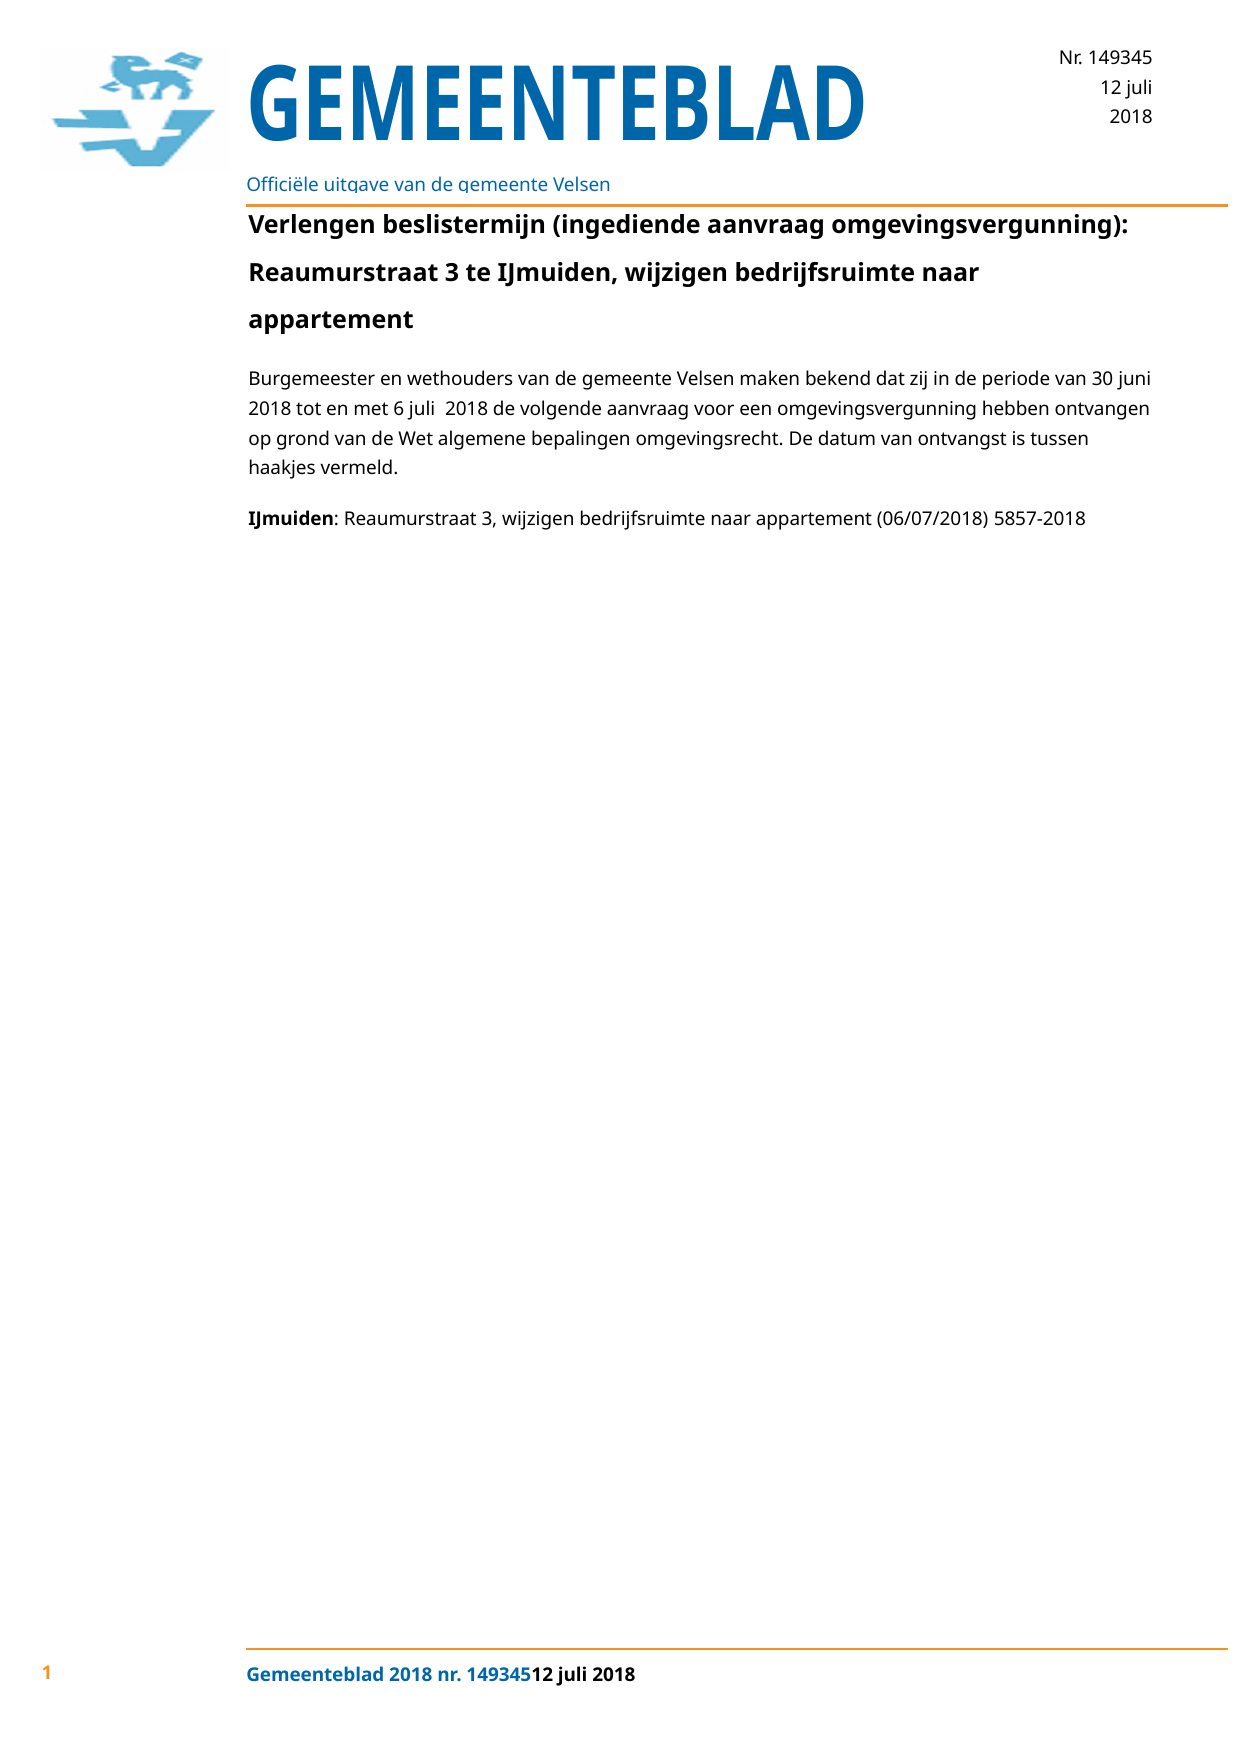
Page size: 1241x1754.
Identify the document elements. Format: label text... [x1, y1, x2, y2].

text Burgemeester en wethouders van de gemeente Velsen maken bekend dat zij in de periode van 30 juni 2018 tot en met 6 juli 2018 de volgende aanvraag voor een omgevingsvergunning hebben ontvangen op grond van de Wet algemene bepalingen omgevingsrecht. De datum van ontvangst is tussen haakjes vermeld. [248, 366, 1152, 480]
picture [41, 47, 231, 172]
text IJmuiden: Reaumurstraat 3, wijzigen bedrijfsruimte naar appartement (06/07/2018) 5857-2018 [248, 505, 1152, 530]
text Verlengen beslistermijn (ingediende aanvraag omgevingsvergunning): Reaumurstraat 3 te IJmuiden, wijzigen bedrijfsruimte naar appartement [248, 207, 1152, 336]
